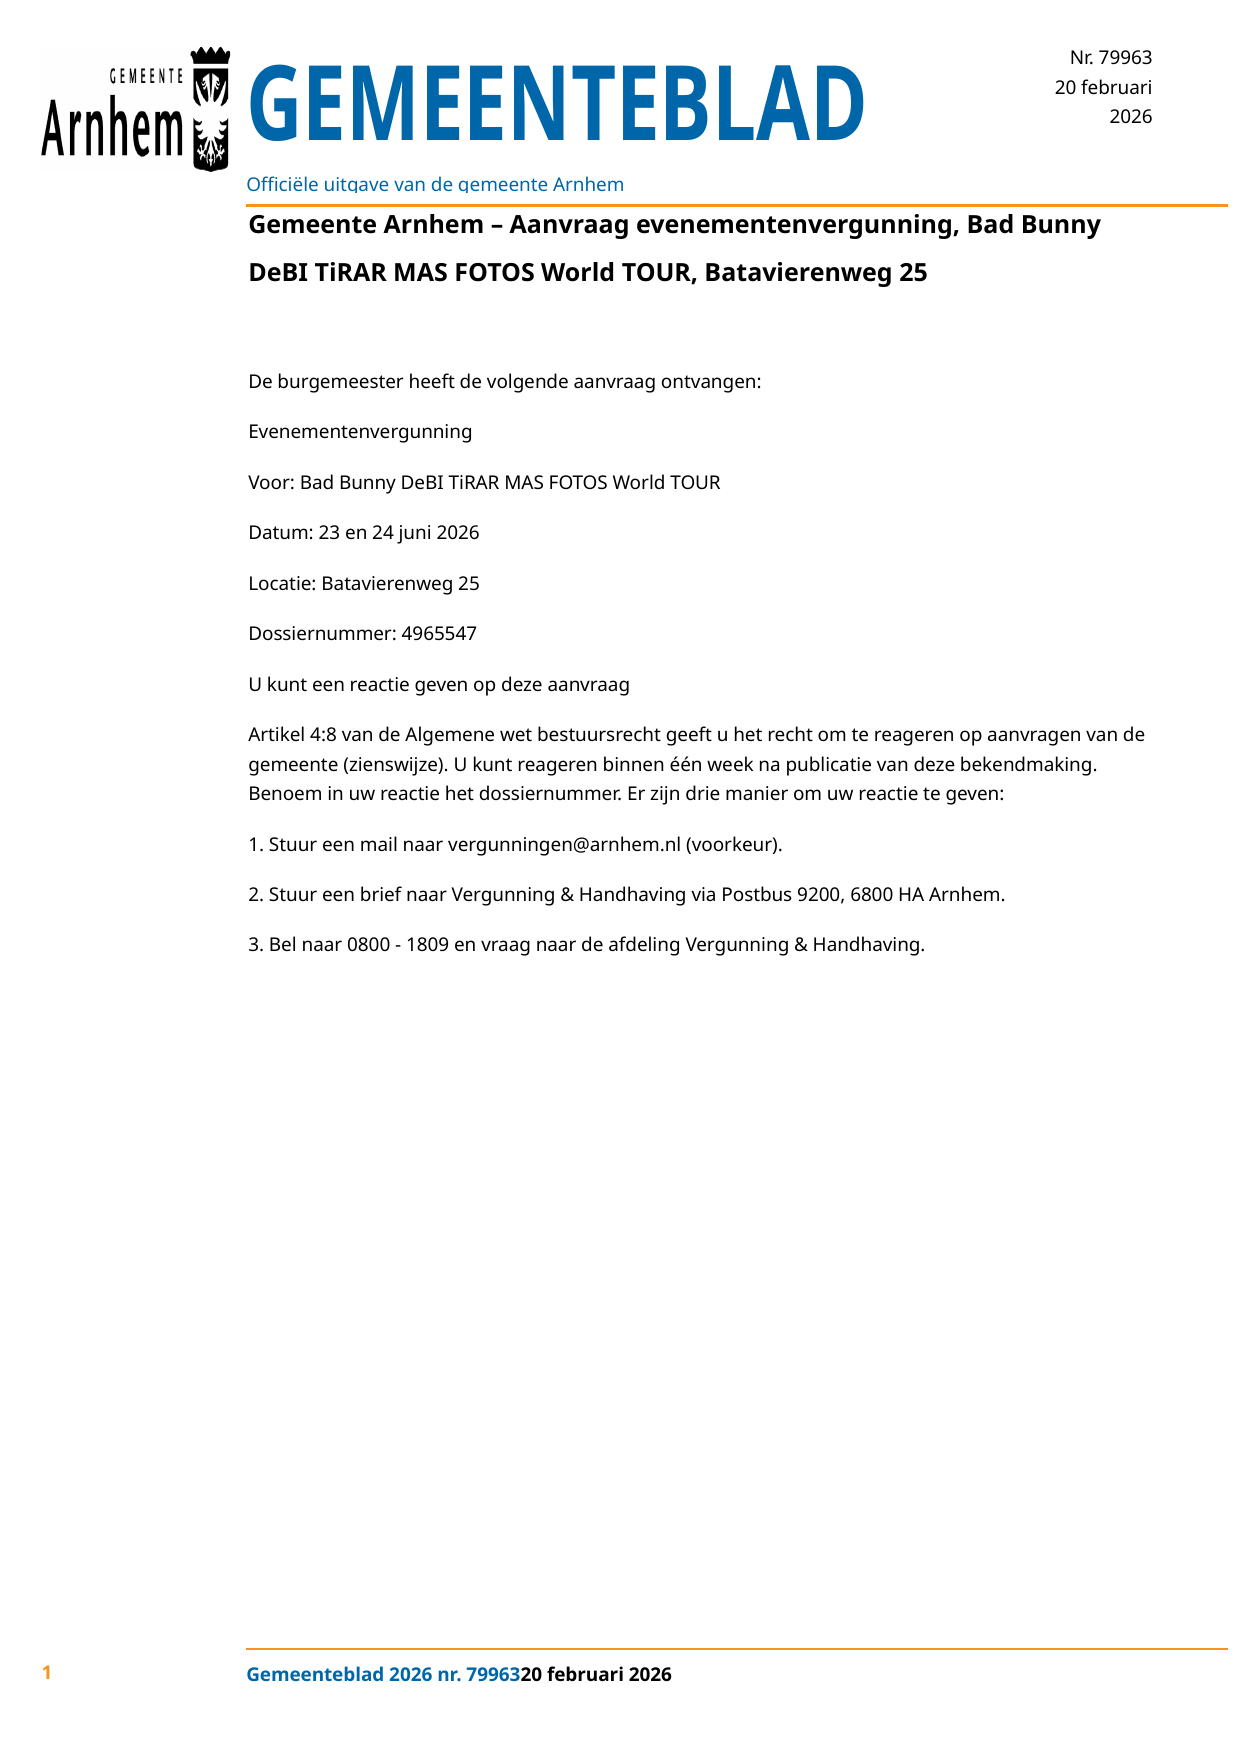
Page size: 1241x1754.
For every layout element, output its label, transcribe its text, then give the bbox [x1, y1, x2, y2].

text Dossiernummer: 4965547 [248, 620, 1152, 646]
text U kunt een reactie geven op deze aanvraag [248, 671, 1152, 697]
text 1. Stuur een mail naar vergunningen@arnhem.nl (voorkeur). [248, 831, 1152, 857]
text Evenementenvergunning [248, 419, 1152, 444]
text Voor: Bad Bunny DeBI TiRAR MAS FOTOS World TOUR [248, 469, 1152, 495]
text 2. Stuur een brief naar Vergunning & Handhaving via Postbus 9200, 6800 HA Arnhem. [248, 881, 1152, 907]
text 3. Bel naar 0800 - 1809 en vraag naar de afdeling Vergunning & Handhaving. [248, 932, 1152, 957]
text Artikel 4:8 van de Algemene wet bestuursrecht geeft u het recht om te reageren op aanvragen van de gemeente (zienswijze). U kunt reageren binnen één week na publicatie van deze bekendmaking. Benoem in uw reactie het dossiernummer. Er zijn drie manier om uw reactie te geven: [248, 721, 1152, 806]
text Locatie: Batavierenweg 25 [248, 570, 1152, 596]
text De burgemeester heeft de volgende aanvraag ontvangen: [248, 368, 1152, 394]
text Gemeente Arnhem – Aanvraag evenementenvergunning, Bad Bunny DeBI TiRAR MAS FOTOS World TOUR, Batavierenweg 25 [248, 207, 1152, 288]
text Datum: 23 en 24 juni 2026 [248, 519, 1152, 545]
picture [41, 47, 231, 172]
